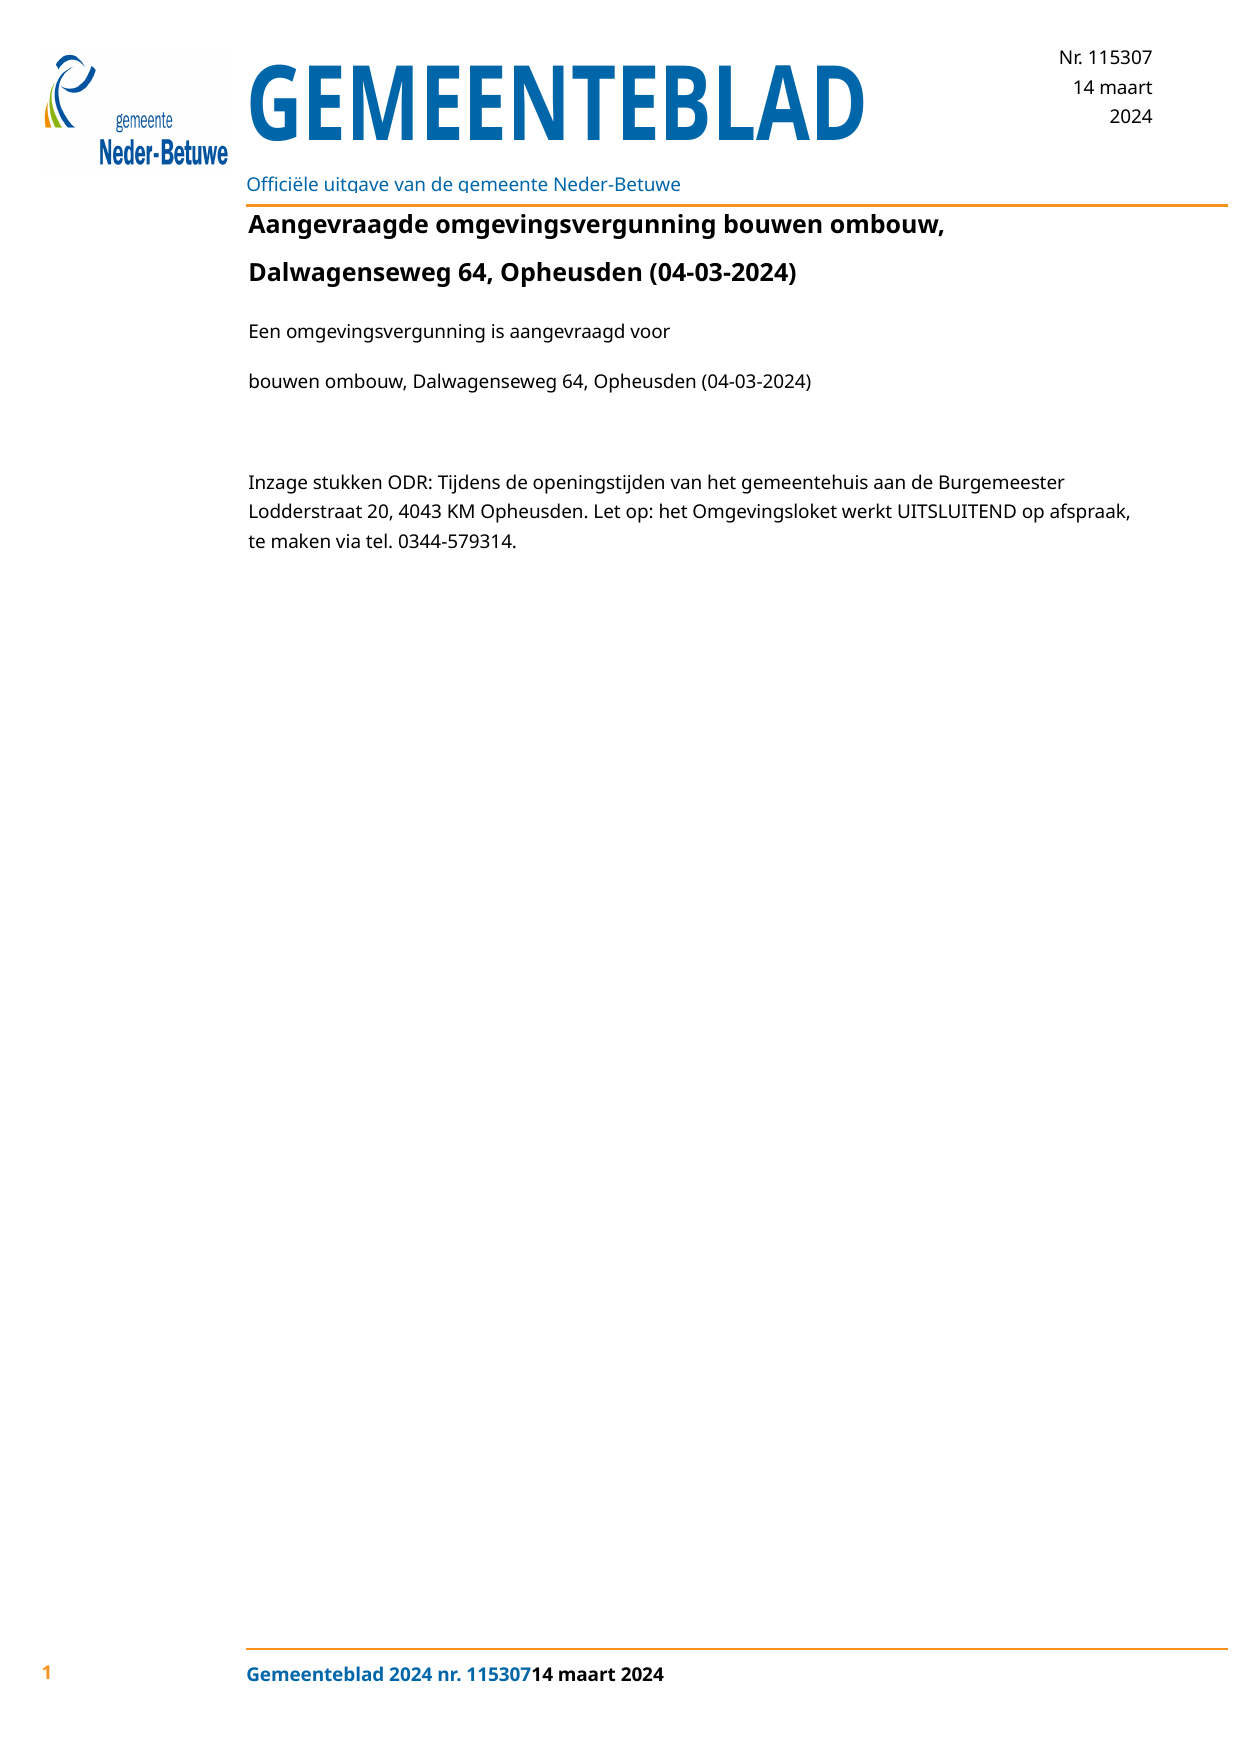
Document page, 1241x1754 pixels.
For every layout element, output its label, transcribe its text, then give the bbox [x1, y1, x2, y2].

picture [41, 47, 231, 172]
text Inzage stukken ODR: Tijdens de openingstijden van het gemeentehuis aan de Burgemeester Lodderstraat 20, 4043 KM Opheusden. Let op: het Omgevingsloket werkt UITSLUITEND op afspraak, te maken via tel. 0344-579314. [248, 469, 1152, 554]
text Aangevraagde omgevingsvergunning bouwen ombouw, Dalwagenseweg 64, Opheusden (04-03-2024) [248, 207, 1152, 288]
text bouwen ombouw, Dalwagenseweg 64, Opheusden (04-03-2024) [248, 368, 1152, 394]
text Een omgevingsvergunning is aangevraagd voor [248, 318, 1152, 344]
